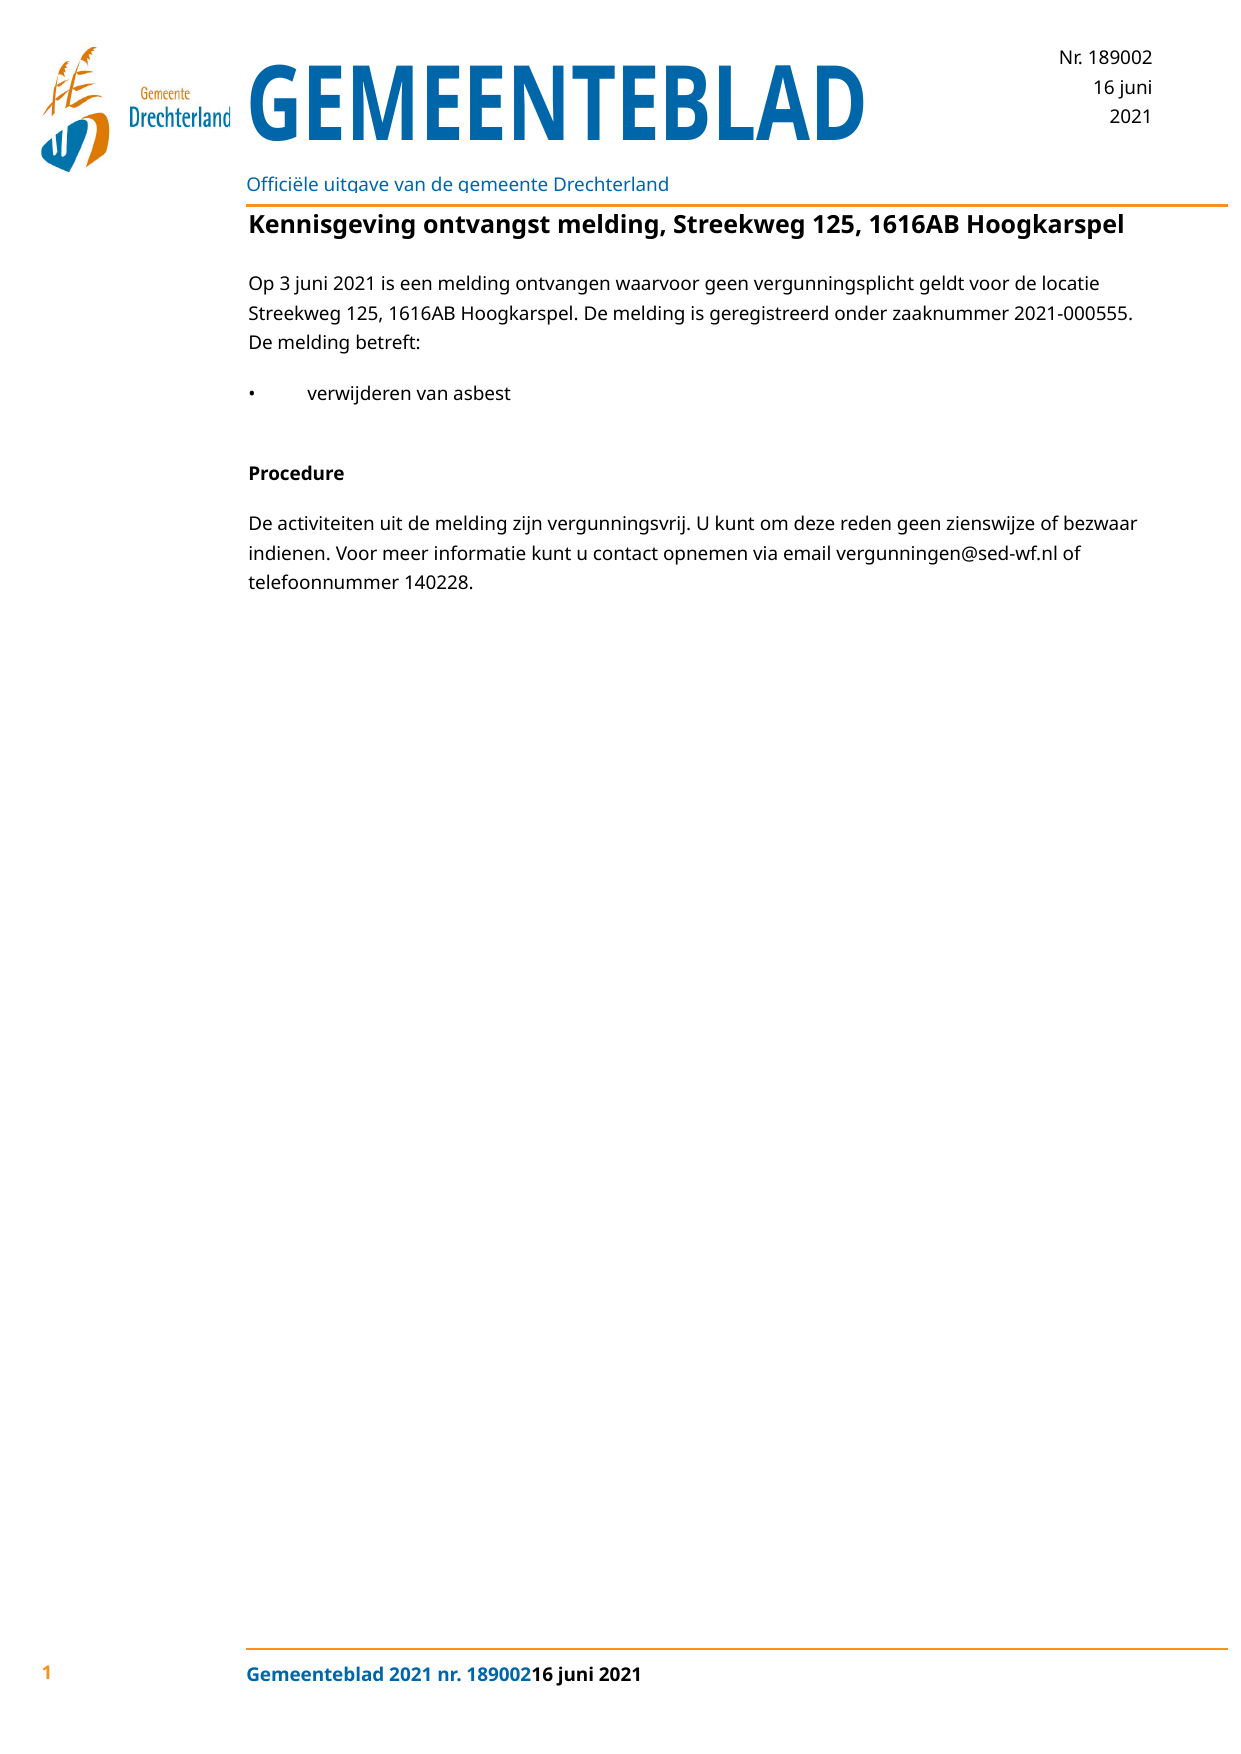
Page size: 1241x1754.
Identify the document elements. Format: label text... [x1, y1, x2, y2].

picture [41, 47, 231, 172]
text Procedure [248, 460, 1152, 486]
text Kennisgeving ontvangst melding, Streekweg 125, 1616AB Hoogkarspel [248, 207, 1152, 241]
picture [226, 115, 231, 124]
list verwijderen van asbest [248, 380, 1152, 406]
text De activiteiten uit de melding zijn vergunningsvrij. U kunt om deze reden geen zienswijze of bezwaar indienen. Voor meer informatie kunt u contact opnemen via email vergunningen@sed-wf.nl of telefoonnummer 140228. [248, 510, 1152, 595]
picture [41, 158, 64, 172]
text Op 3 juni 2021 is een melding ontvangen waarvoor geen vergunningsplicht geldt voor de locatie Streekweg 125, 1616AB Hoogkarspel. De melding is geregistreerd onder zaaknummer 2021-000555. De melding betreft: [248, 270, 1152, 355]
